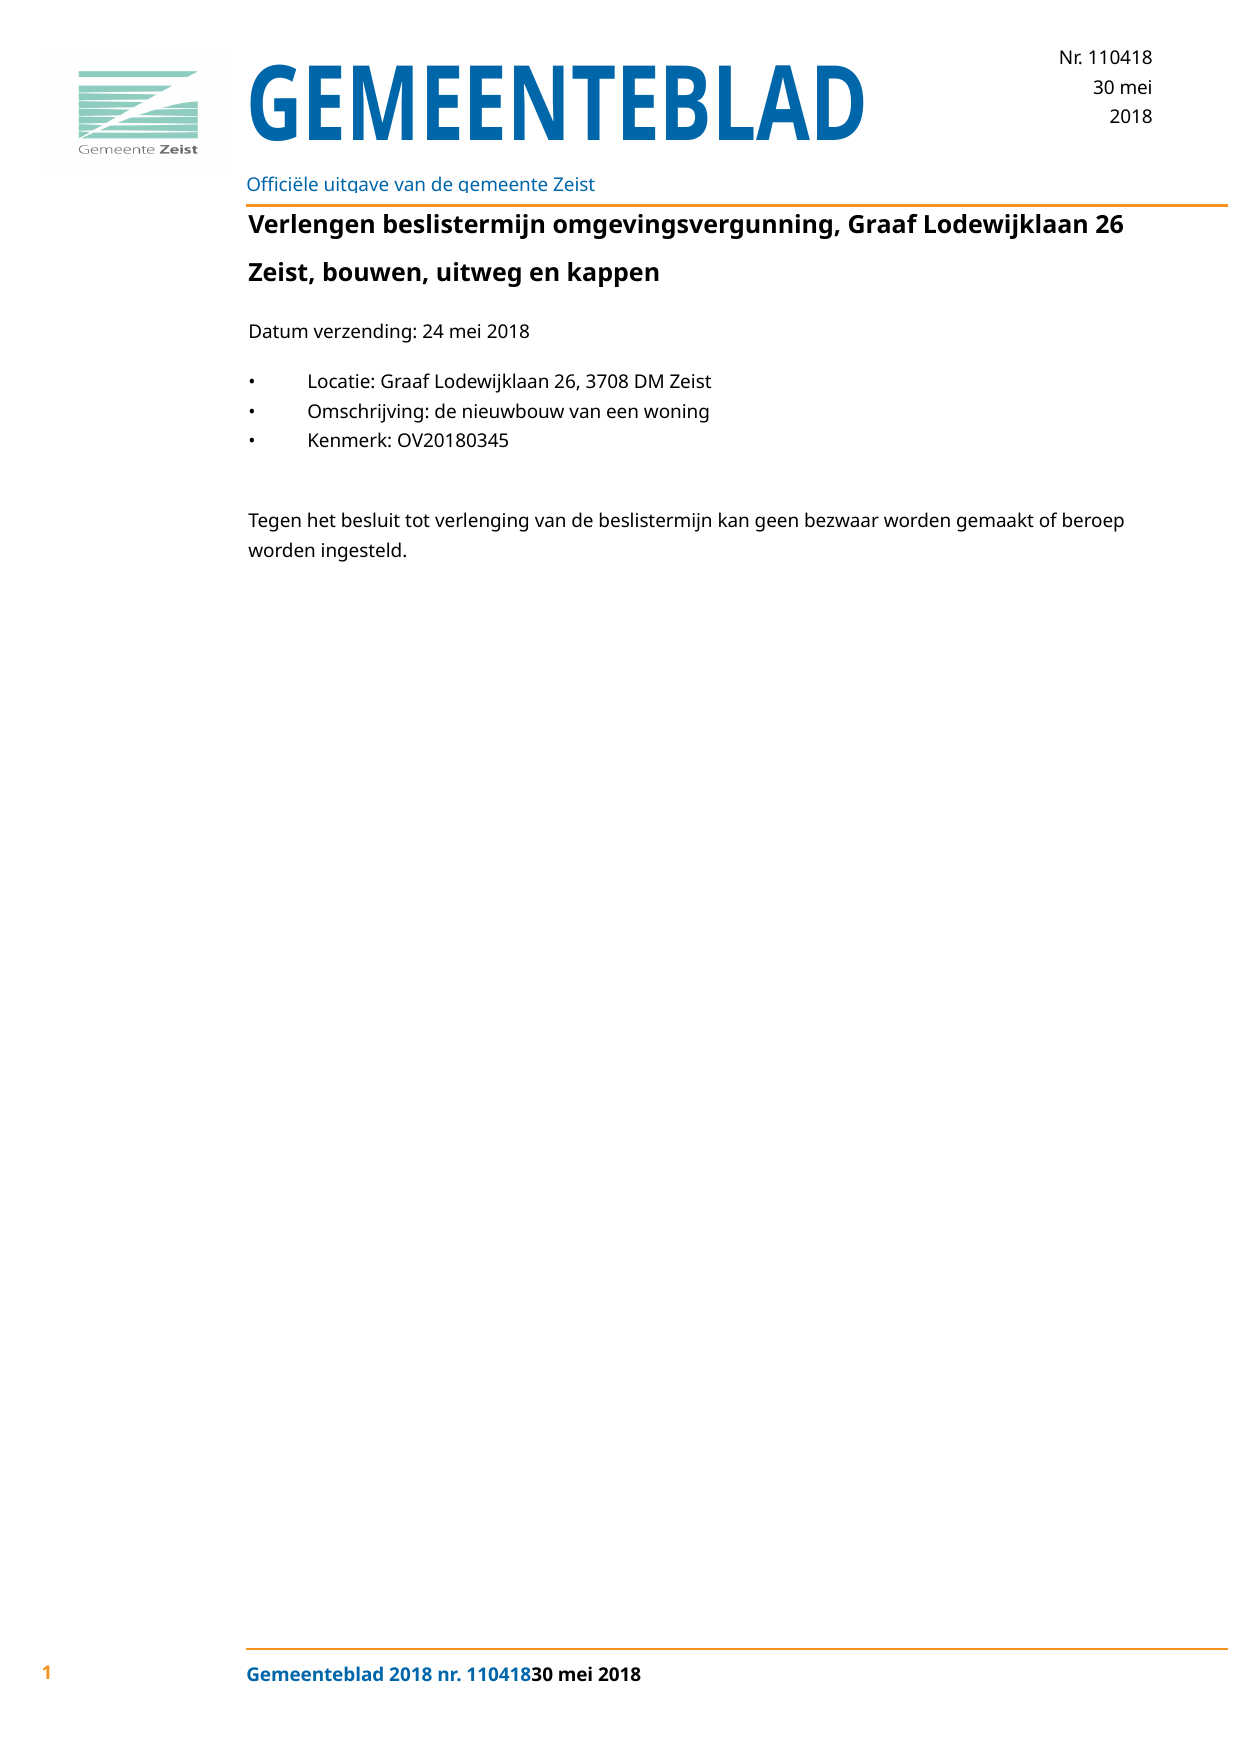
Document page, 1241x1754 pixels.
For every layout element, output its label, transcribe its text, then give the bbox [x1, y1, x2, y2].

text Tegen het besluit tot verlenging van de beslistermijn kan geen bezwaar worden gemaakt of beroep worden ingesteld. [248, 507, 1152, 563]
list Omschrijving: de nieuwbouw van een woning [248, 398, 1152, 424]
list Locatie: Graaf Lodewijklaan 26, 3708 DM Zeist [248, 368, 1152, 394]
list Kenmerk: OV20180345 [248, 427, 1152, 453]
text Verlengen beslistermijn omgevingsvergunning, Graaf Lodewijklaan 26 Zeist, bouwen, uitweg en kappen [248, 207, 1152, 288]
picture [41, 47, 231, 172]
text Datum verzending: 24 mei 2018 [248, 318, 1152, 344]
